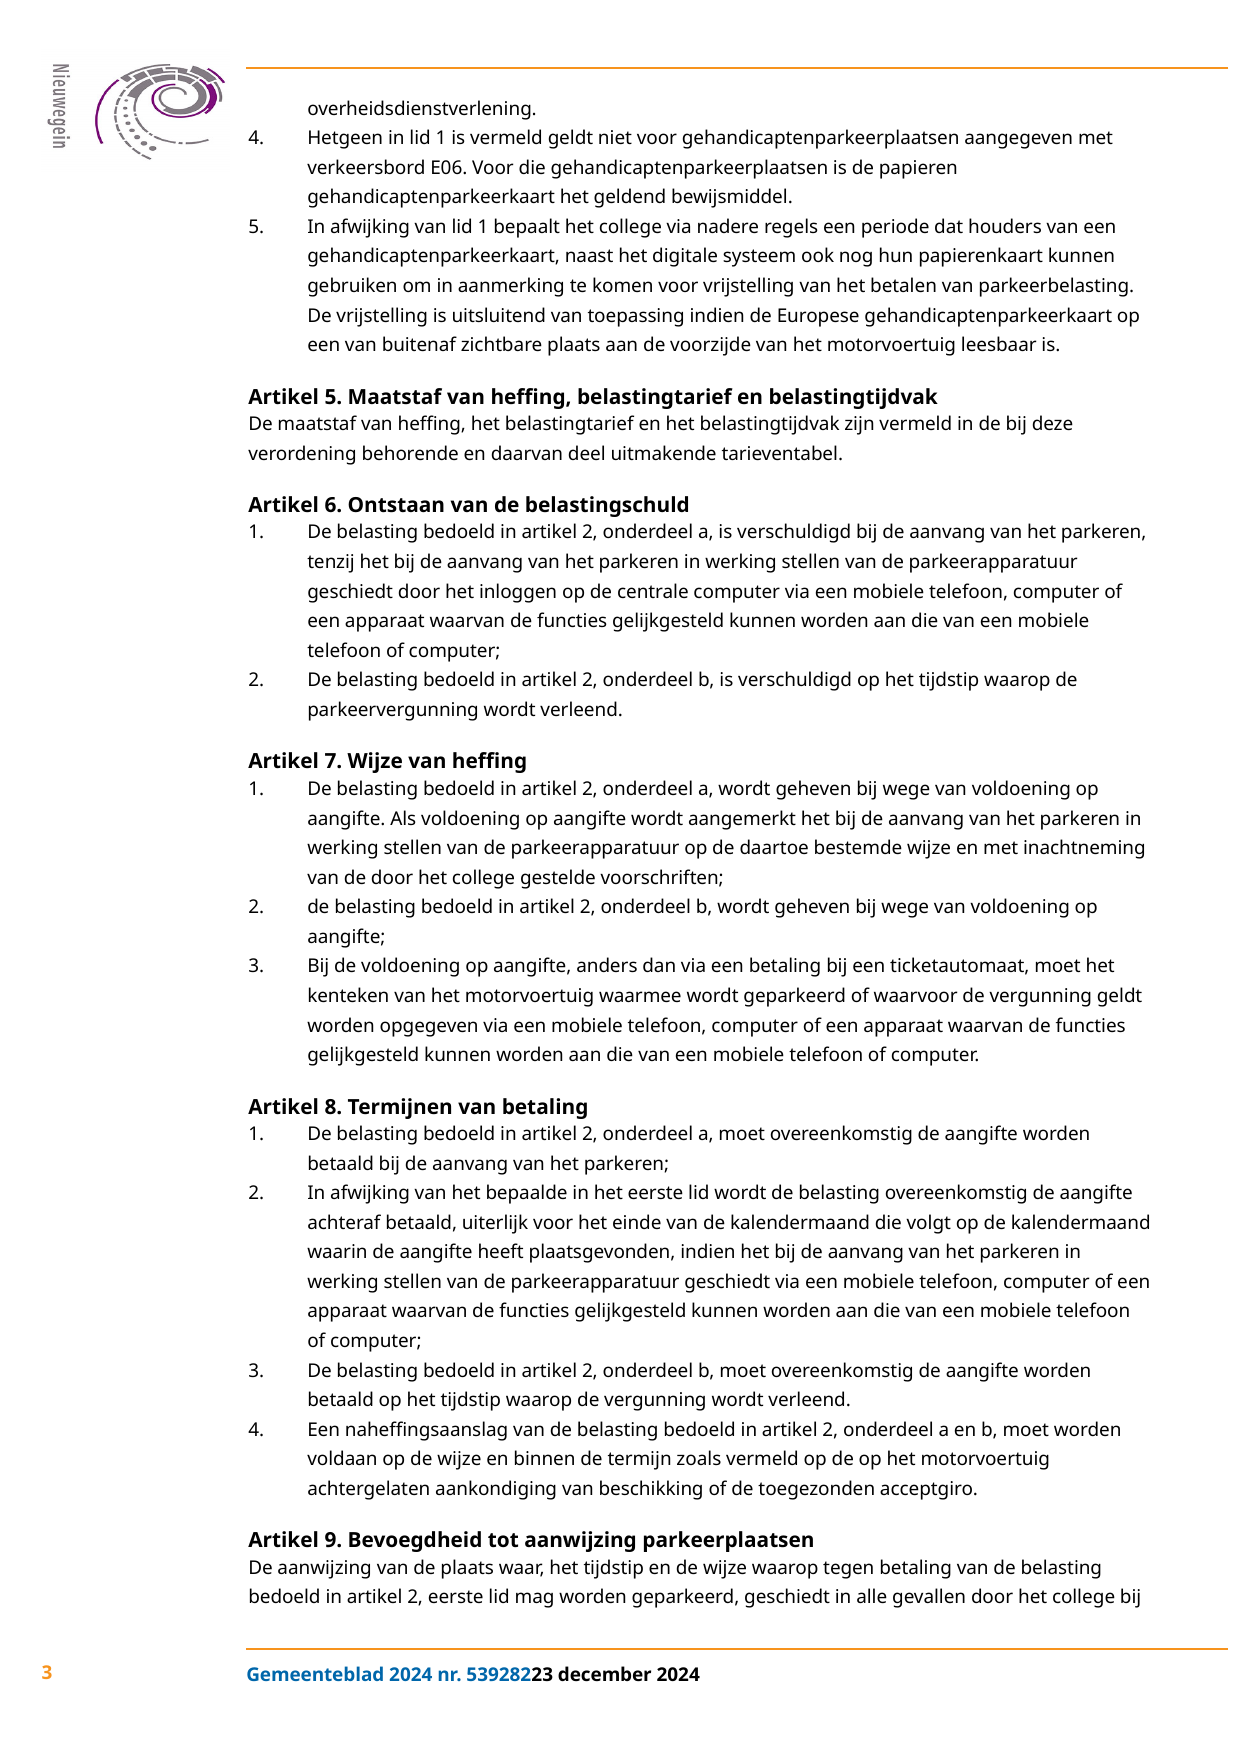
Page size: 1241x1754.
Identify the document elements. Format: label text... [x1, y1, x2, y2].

list Bij de voldoening op aangifte, anders dan via een betaling bij een ticketautomaat, moet het kenteken van het motorvoertuig waarmee wordt geparkeerd of waarvoor de vergunning geldt worden opgegeven via een mobiele telefoon, computer of een apparaat waarvan de functies gelijkgesteld kunnen worden aan die van een mobiele telefoon of computer. [248, 953, 1152, 1067]
text Artikel 7. Wijze van heffing [248, 747, 1152, 775]
list Een naheffingsaanslag van de belasting bedoeld in artikel 2, onderdeel a en b, moet worden voldaan op de wijze en binnen de termijn zoals vermeld op de op het motorvoertuig achtergelaten aankondiging van beschikking of de toegezonden acceptgiro. [248, 1416, 1152, 1501]
text Artikel 8. Termijnen van betaling [248, 1092, 1152, 1120]
list In afwijking van lid 1 bepaalt het college via nadere regels een periode dat houders van een gehandicaptenparkeerkaart, naast het digitale systeem ook nog hun papierenkaart kunnen gebruiken om in aanmerking te komen voor vrijstelling van het betalen van parkeerbelasting. De vrijstelling is uitsluitend van toepassing indien de Europese gehandicaptenparkeerkaart op een van buitenaf zichtbare plaats aan de voorzijde van het motorvoertuig leesbaar is. [248, 213, 1152, 357]
picture [41, 47, 231, 172]
list De belasting bedoeld in artikel 2, onderdeel a, moet overeenkomstig de aangifte worden betaald bij de aanvang van het parkeren; [248, 1120, 1152, 1176]
list Hetgeen in lid 1 is vermeld geldt niet voor gehandicaptenparkeerplaatsen aangegeven met verkeersbord E06. Voor die gehandicaptenparkeerplaatsen is de papieren gehandicaptenparkeerkaart het geldend bewijsmiddel. [248, 124, 1152, 209]
list In afwijking van het bepaalde in het eerste lid wordt de belasting overeenkomstig de aangifte achteraf betaald, uiterlijk voor het einde van de kalendermaand die volgt op de kalendermaand waarin de aangifte heeft plaatsgevonden, indien het bij de aanvang van het parkeren in werking stellen van de parkeerapparatuur geschiedt via een mobiele telefoon, computer of een apparaat waarvan de functies gelijkgesteld kunnen worden aan die van een mobiele telefoon of computer; [248, 1179, 1152, 1353]
list De belasting bedoeld in artikel 2, onderdeel a, is verschuldigd bij de aanvang van het parkeren, tenzij het bij de aanvang van het parkeren in werking stellen van de parkeerapparatuur geschiedt door het inloggen op de centrale computer via een mobiele telefoon, computer of een apparaat waarvan de functies gelijkgesteld kunnen worden aan die van een mobiele telefoon of computer; [248, 519, 1152, 663]
list De belasting bedoeld in artikel 2, onderdeel a, wordt geheven bij wege van voldoening op aangifte. Als voldoening op aangifte wordt aangemerkt het bij de aanvang van het parkeren in werking stellen van de parkeerapparatuur op de daartoe bestemde wijze en met inachtneming van de door het college gestelde voorschriften; [248, 775, 1152, 889]
list De belasting bedoeld in artikel 2, onderdeel b, moet overeenkomstig de aangifte worden betaald op het tijdstip waarop de vergunning wordt verleend. [248, 1357, 1152, 1412]
text Artikel 9. Bevoegdheid tot aanwijzing parkeerplaatsen [248, 1526, 1152, 1554]
list De belasting bedoeld in artikel 2, onderdeel b, is verschuldigd op het tijdstip waarop de parkeervergunning wordt verleend. [248, 667, 1152, 722]
list de belasting bedoeld in artikel 2, onderdeel b, wordt geheven bij wege van voldoening op aangifte; [248, 893, 1152, 949]
text Artikel 5. Maatstaf van heffing, belastingtarief en belastingtijdvak [248, 382, 1152, 410]
text De maatstaf van heffing, het belastingtarief en het belastingtijdvak zijn vermeld in de bij deze verordening behorende en daarvan deel uitmakende tarieventabel. [248, 410, 1152, 466]
text De aanwijzing van de plaats waar, het tijdstip en de wijze waarop tegen betaling van de belasting bedoeld in artikel 2, eerste lid mag worden geparkeerd, geschiedt in alle gevallen door het college bij [248, 1554, 1152, 1609]
text Artikel 6. Ontstaan van de belastingschuld [248, 490, 1152, 519]
list overheidsdienstverlening. [248, 95, 1152, 121]
